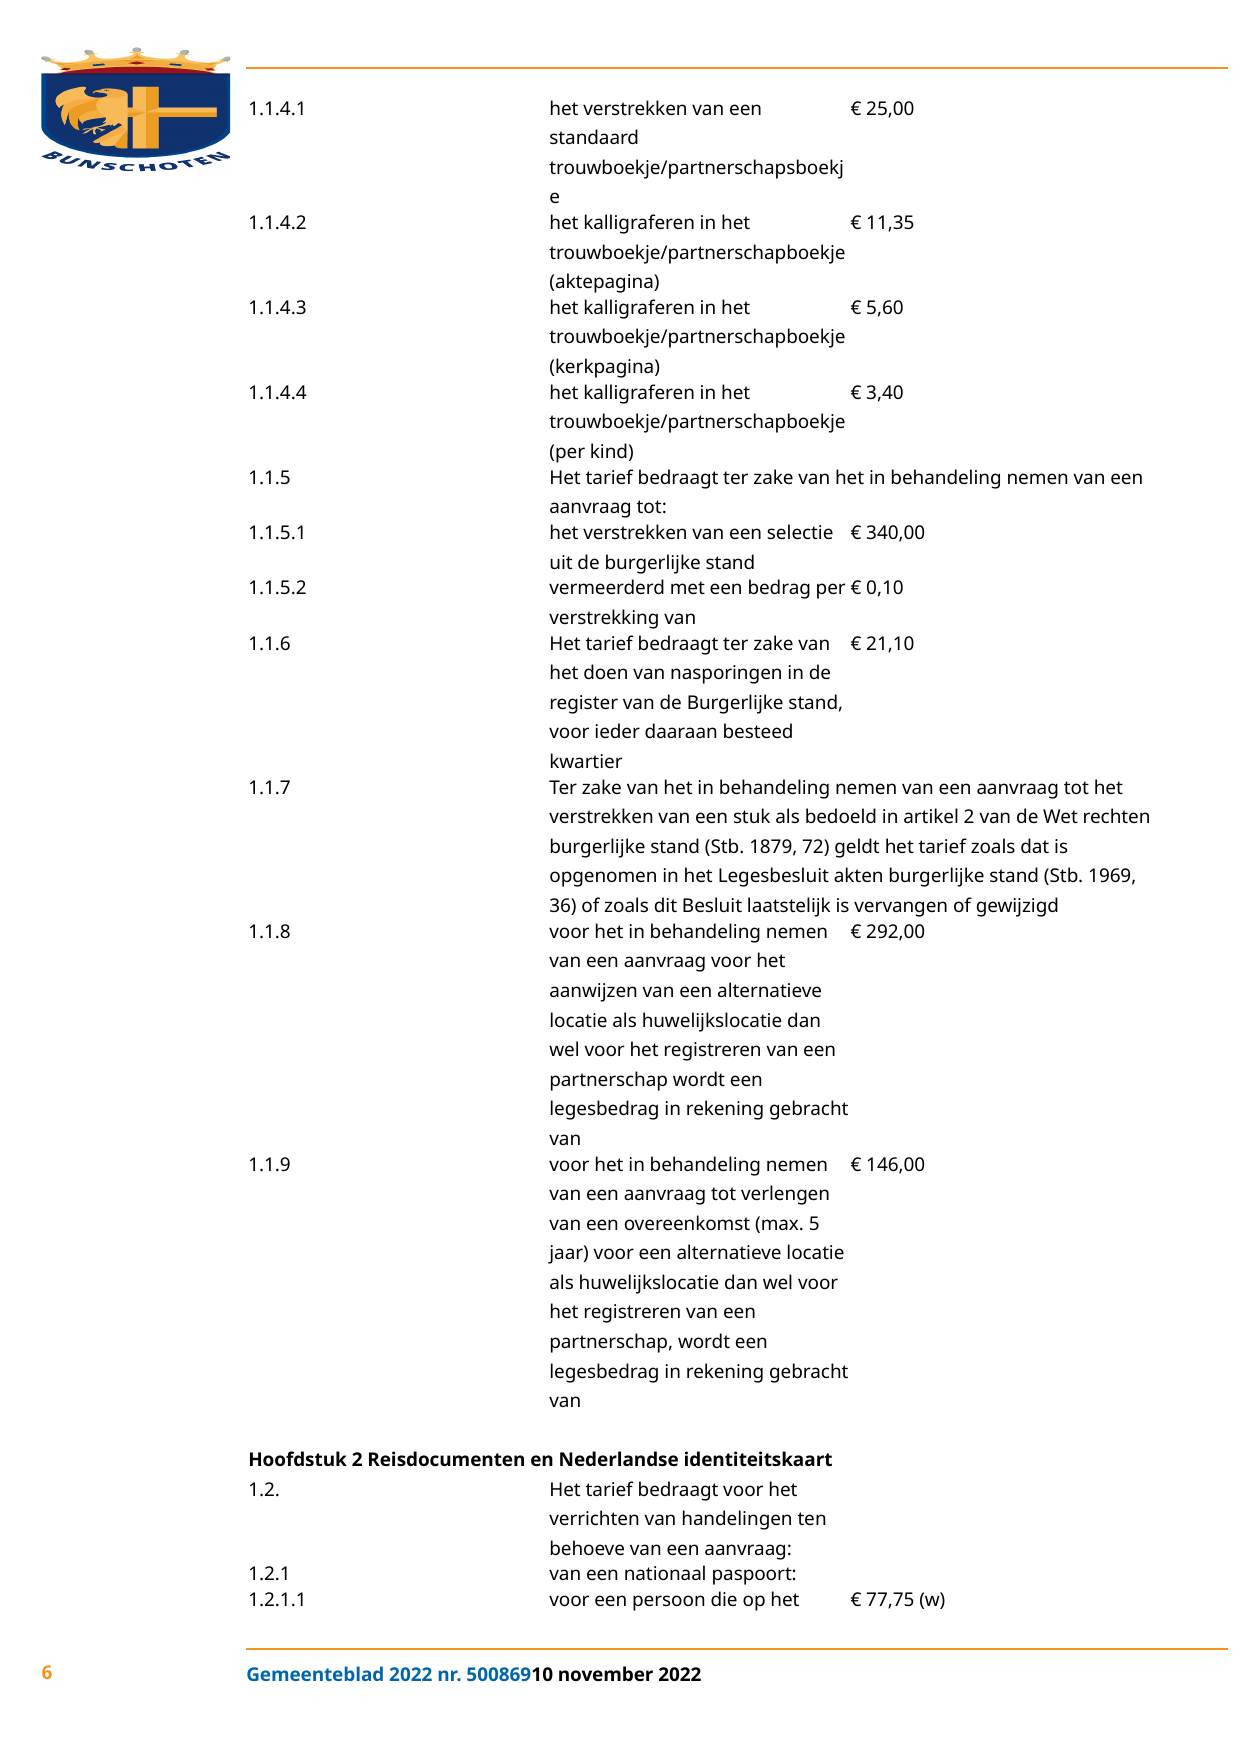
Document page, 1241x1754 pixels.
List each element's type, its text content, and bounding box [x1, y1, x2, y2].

table_cell het kalligraferen in het trouwboekje/partnerschapboekje (kerkpagina) [549, 294, 850, 379]
table_cell van een nationaal paspoort: [549, 1561, 850, 1586]
table_cell 1.1.4.4 [248, 379, 549, 464]
table_cell € 3,40 [850, 379, 1152, 464]
table_cell € 0,10 [850, 575, 1152, 630]
table_cell € 21,10 [850, 630, 1152, 774]
table_header Het tarief bedraagt voor het verrichten van handelingen ten behoeve van een aanvraag: [549, 1476, 850, 1561]
table_cell 1.2.1 [248, 1561, 549, 1586]
table_cell het kalligraferen in het trouwboekje/partnerschapboekje (per kind) [549, 379, 850, 464]
table_cell € 340,00 [850, 519, 1152, 574]
table_cell [850, 1561, 1152, 1586]
table_cell het verstrekken van een selectie uit de burgerlijke stand [549, 519, 850, 574]
table_cell vermeerderd met een bedrag per verstrekking van [549, 575, 850, 630]
table_cell het kalligraferen in het trouwboekje/partnerschapboekje (aktepagina) [549, 209, 850, 294]
table_cell € 5,60 [850, 294, 1152, 379]
table_cell voor het in behandeling nemen van een aanvraag voor het aanwijzen van een alternatieve locatie als huwelijkslocatie dan wel voor het registreren van een partnerschap wordt een legesbedrag in rekening gebracht van [549, 918, 850, 1151]
picture [41, 47, 231, 172]
table_cell 1.1.9 [248, 1151, 549, 1413]
table_cell 1.1.8 [248, 918, 549, 1151]
table_cell 1.1.5 [248, 464, 549, 519]
table_cell voor het in behandeling nemen van een aanvraag tot verlengen van een overeenkomst (max. 5 jaar) voor een alternatieve locatie als huwelijkslocatie dan wel voor het registreren van een partnerschap, wordt een legesbedrag in rekening gebracht van [549, 1151, 850, 1413]
table_cell 1.1.4.1 [248, 95, 549, 209]
table_cell Ter zake van het in behandeling nemen van een aanvraag tot het verstrekken van een stuk als bedoeld in artikel 2 van de Wet rechten burgerlijke stand (Stb. 1879, 72) geldt het tarief zoals dat is opgenomen in het Legesbesluit akten burgerlijke stand (Stb. 1969, 36) of zoals dit Besluit laatstelijk is vervangen of gewijzigd [549, 774, 1152, 918]
table_cell € 11,35 [850, 209, 1152, 294]
table_cell 1.1.5.1 [248, 519, 549, 574]
table_cell 1.1.4.3 [248, 294, 549, 379]
table_cell € 25,00 [850, 95, 1152, 209]
table_cell Het tarief bedraagt ter zake van het doen van nasporingen in de register van de Burgerlijke stand, voor ieder daaraan besteed kwartier [549, 630, 850, 774]
table_cell het verstrekken van een standaard trouwboekje/partnerschapsboekje [549, 95, 850, 209]
table_cell 1.1.5.2 [248, 575, 549, 630]
text Hoofdstuk 2 Reisdocumenten en Nederlandse identiteitskaart [248, 1446, 1152, 1472]
table_header [850, 1476, 1152, 1561]
table_cell Het tarief bedraagt ter zake van het in behandeling nemen van een aanvraag tot: [549, 464, 1152, 519]
table_cell voor een persoon die op het [549, 1586, 850, 1612]
table_cell 1.1.4.2 [248, 209, 549, 294]
table_cell € 146,00 [850, 1151, 1152, 1413]
table_cell € 77,75 (w) [850, 1586, 1152, 1612]
table_cell 1.2.1.1 [248, 1586, 549, 1612]
table_cell 1.1.6 [248, 630, 549, 774]
table_cell € 292,00 [850, 918, 1152, 1151]
table_header 1.2. [248, 1476, 549, 1561]
table_cell 1.1.7 [248, 774, 549, 918]
